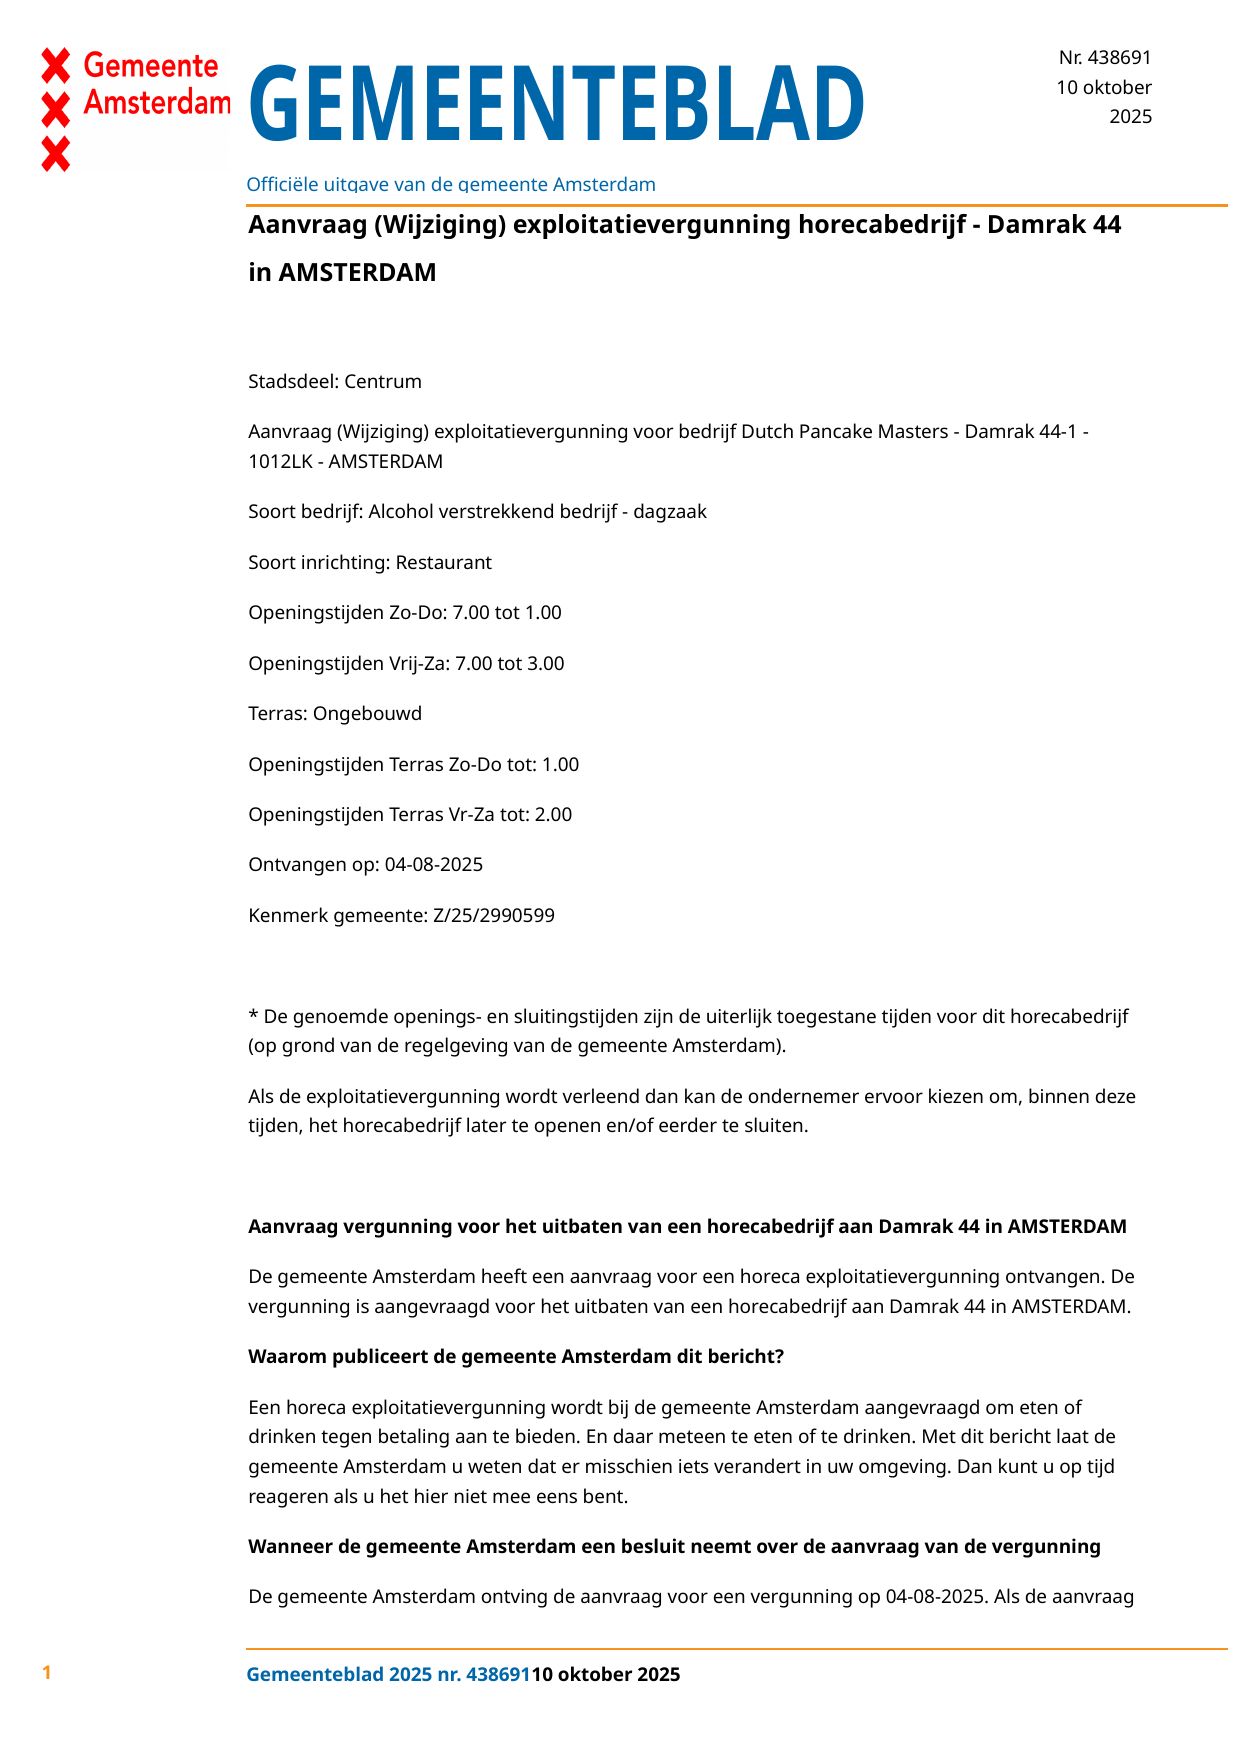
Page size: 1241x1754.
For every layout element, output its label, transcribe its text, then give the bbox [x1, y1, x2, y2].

text Als de exploitatievergunning wordt verleend dan kan de ondernemer ervoor kiezen om, binnen deze tijden, het horecabedrijf later te openen en/of eerder te sluiten. [248, 1083, 1152, 1138]
text Aanvraag vergunning voor het uitbaten van een horecabedrijf aan Damrak 44 in AMSTERDAM [248, 1213, 1152, 1239]
text Terras: Ongebouwd [248, 700, 1152, 726]
text De gemeente Amsterdam heeft een aanvraag voor een horeca exploitatievergunning ontvangen. De vergunning is aangevraagd voor het uitbaten van een horecabedrijf aan Damrak 44 in AMSTERDAM. [248, 1264, 1152, 1319]
text Openingstijden Terras Vr-Za tot: 2.00 [248, 801, 1152, 827]
text Kenmerk gemeente: Z/25/2990599 [248, 902, 1152, 928]
picture [41, 47, 231, 172]
text Wanneer de gemeente Amsterdam een besluit neemt over de aanvraag van de vergunning [248, 1533, 1152, 1559]
text Openingstijden Terras Zo-Do tot: 1.00 [248, 751, 1152, 777]
text Een horeca exploitatievergunning wordt bij de gemeente Amsterdam aangevraagd om eten of drinken tegen betaling aan te bieden. En daar meteen te eten of te drinken. Met dit bericht laat de gemeente Amsterdam u weten dat er misschien iets verandert in uw omgeving. Dan kunt u op tijd reageren als u het hier niet mee eens bent. [248, 1394, 1152, 1509]
text Soort bedrijf: Alcohol verstrekkend bedrijf - dagzaak [248, 499, 1152, 524]
text Soort inrichting: Restaurant [248, 549, 1152, 575]
text * De genoemde openings- en sluitingstijden zijn de uiterlijk toegestane tijden voor dit horecabedrijf (op grond van de regelgeving van de gemeente Amsterdam). [248, 1003, 1152, 1058]
text Aanvraag (Wijziging) exploitatievergunning horecabedrijf - Damrak 44 in AMSTERDAM [248, 207, 1152, 288]
text Openingstijden Zo-Do: 7.00 tot 1.00 [248, 599, 1152, 625]
text Waarom publiceert de gemeente Amsterdam dit bericht? [248, 1344, 1152, 1369]
text Stadsdeel: Centrum [248, 368, 1152, 394]
text Ontvangen op: 04-08-2025 [248, 852, 1152, 877]
text De gemeente Amsterdam ontving de aanvraag voor een vergunning op 04-08-2025. Als de aanvraag [248, 1584, 1152, 1609]
text Aanvraag (Wijziging) exploitatievergunning voor bedrijf Dutch Pancake Masters - Damrak 44-1 - 1012LK - AMSTERDAM [248, 419, 1152, 474]
text Openingstijden Vrij-Za: 7.00 tot 3.00 [248, 650, 1152, 676]
